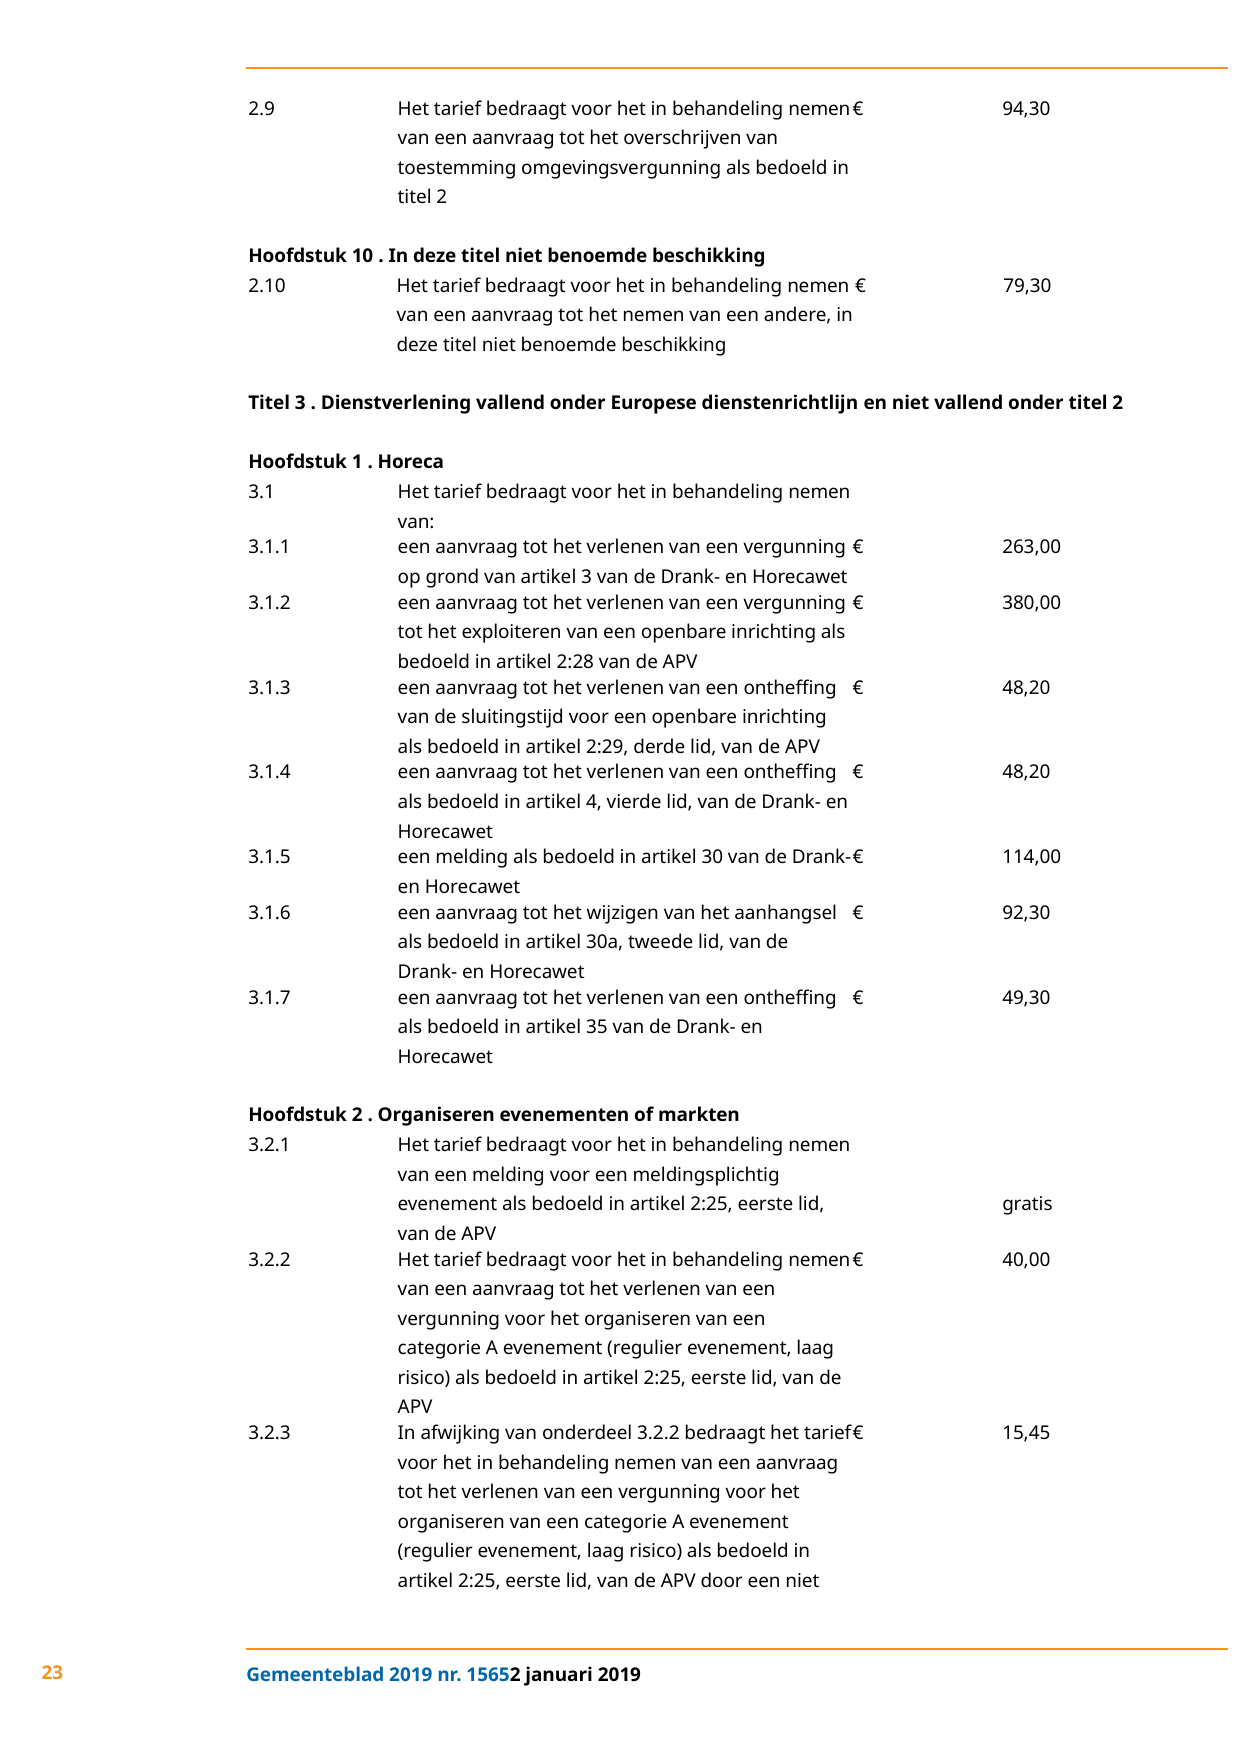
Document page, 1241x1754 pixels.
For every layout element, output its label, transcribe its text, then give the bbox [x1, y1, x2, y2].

table_cell 3.2.2 [248, 1246, 397, 1419]
table_cell € [853, 759, 1002, 844]
table_cell 48,20 [1002, 759, 1152, 844]
table_cell 3.1.3 [248, 674, 397, 759]
table_header 3.1 [248, 478, 397, 534]
table_cell € [853, 534, 1002, 589]
table_header gratis [1002, 1131, 1152, 1246]
table_cell In afwijking van onderdeel 3.2.2 bedraagt het tarief voor het in behandeling nemen van een aanvraag tot het verlenen van een vergunning voor het organiseren van een categorie A evenement (regulier evenement, laag risico) als bedoeld in artikel 2:25, eerste lid, van de APV door een niet [398, 1419, 852, 1593]
table_cell 380,00 [1002, 589, 1152, 674]
table_cell 263,00 [1002, 534, 1152, 589]
table_cell 3.1.7 [248, 984, 397, 1069]
table_cell € [853, 589, 1002, 674]
table_cell € [853, 844, 1002, 899]
text Hoofdstuk 1 . Horeca [248, 449, 1152, 474]
table_header € [855, 272, 1003, 357]
table_cell 3.1.5 [248, 844, 397, 899]
table_header Het tarief bedraagt voor het in behandeling nemen van een aanvraag tot het overschrijven van toestemming omgevingsvergunning als bedoeld in titel 2 [398, 95, 852, 209]
table_cell 15,45 [1002, 1419, 1152, 1593]
table_cell een melding als bedoeld in artikel 30 van de Drank- en Horecawet [398, 844, 852, 899]
table_cell 3.2.3 [248, 1419, 397, 1593]
table_cell € [853, 674, 1002, 759]
table_cell 3.1.4 [248, 759, 397, 844]
table_header Het tarief bedraagt voor het in behandeling nemen van: [398, 478, 852, 534]
table_header 2.10 [248, 272, 396, 357]
table_header 3.2.1 [248, 1131, 397, 1246]
table_cell 114,00 [1002, 844, 1152, 899]
table_header Het tarief bedraagt voor het in behandeling nemen van een melding voor een meldingsplichtig evenement als bedoeld in artikel 2:25, eerste lid, van de APV [398, 1131, 852, 1246]
table_cell een aanvraag tot het verlenen van een vergunning tot het exploiteren van een openbare inrichting als bedoeld in artikel 2:28 van de APV [398, 589, 852, 674]
table_cell 3.1.6 [248, 899, 397, 984]
table_header Het tarief bedraagt voor het in behandeling nemen van een aanvraag tot het nemen van een andere, in deze titel niet benoemde beschikking [396, 272, 855, 357]
table_cell 92,30 [1002, 899, 1152, 984]
text Titel 3 . Dienstverlening vallend onder Europese dienstenrichtlijn en niet vallend onder titel 2 [248, 389, 1152, 415]
table_cell Het tarief bedraagt voor het in behandeling nemen van een aanvraag tot het verlenen van een vergunning voor het organiseren van een categorie A evenement (regulier evenement, laag risico) als bedoeld in artikel 2:25, eerste lid, van de APV [398, 1246, 852, 1419]
table_header € [853, 95, 1002, 209]
table_cell een aanvraag tot het verlenen van een ontheffing als bedoeld in artikel 4, vierde lid, van de Drank- en Horecawet [398, 759, 852, 844]
table_cell € [853, 899, 1002, 984]
table_cell een aanvraag tot het verlenen van een ontheffing van de sluitingstijd voor een openbare inrichting als bedoeld in artikel 2:29, derde lid, van de APV [398, 674, 852, 759]
text Hoofdstuk 10 . In deze titel niet benoemde beschikking [248, 242, 1152, 268]
text Hoofdstuk 2 . Organiseren evenementen of markten [248, 1102, 1152, 1127]
table_cell een aanvraag tot het verlenen van een vergunning op grond van artikel 3 van de Drank- en Horecawet [398, 534, 852, 589]
table_cell 48,20 [1002, 674, 1152, 759]
table_cell 49,30 [1002, 984, 1152, 1069]
table_cell een aanvraag tot het wijzigen van het aanhangsel als bedoeld in artikel 30a, tweede lid, van de Drank- en Horecawet [398, 899, 852, 984]
table_cell € [853, 1419, 1002, 1593]
table_cell € [853, 984, 1002, 1069]
table_header 2.9 [248, 95, 397, 209]
table_header [853, 1131, 1002, 1246]
table_cell € [853, 1246, 1002, 1419]
table_header [1002, 478, 1152, 534]
table_header [853, 478, 1002, 534]
table_cell 3.1.2 [248, 589, 397, 674]
table_cell 40,00 [1002, 1246, 1152, 1419]
table_header 94,30 [1002, 95, 1152, 209]
table_header 79,30 [1003, 272, 1152, 357]
table_cell een aanvraag tot het verlenen van een ontheffing als bedoeld in artikel 35 van de Drank- en Horecawet [398, 984, 852, 1069]
table_cell 3.1.1 [248, 534, 397, 589]
picture [41, 47, 231, 172]
